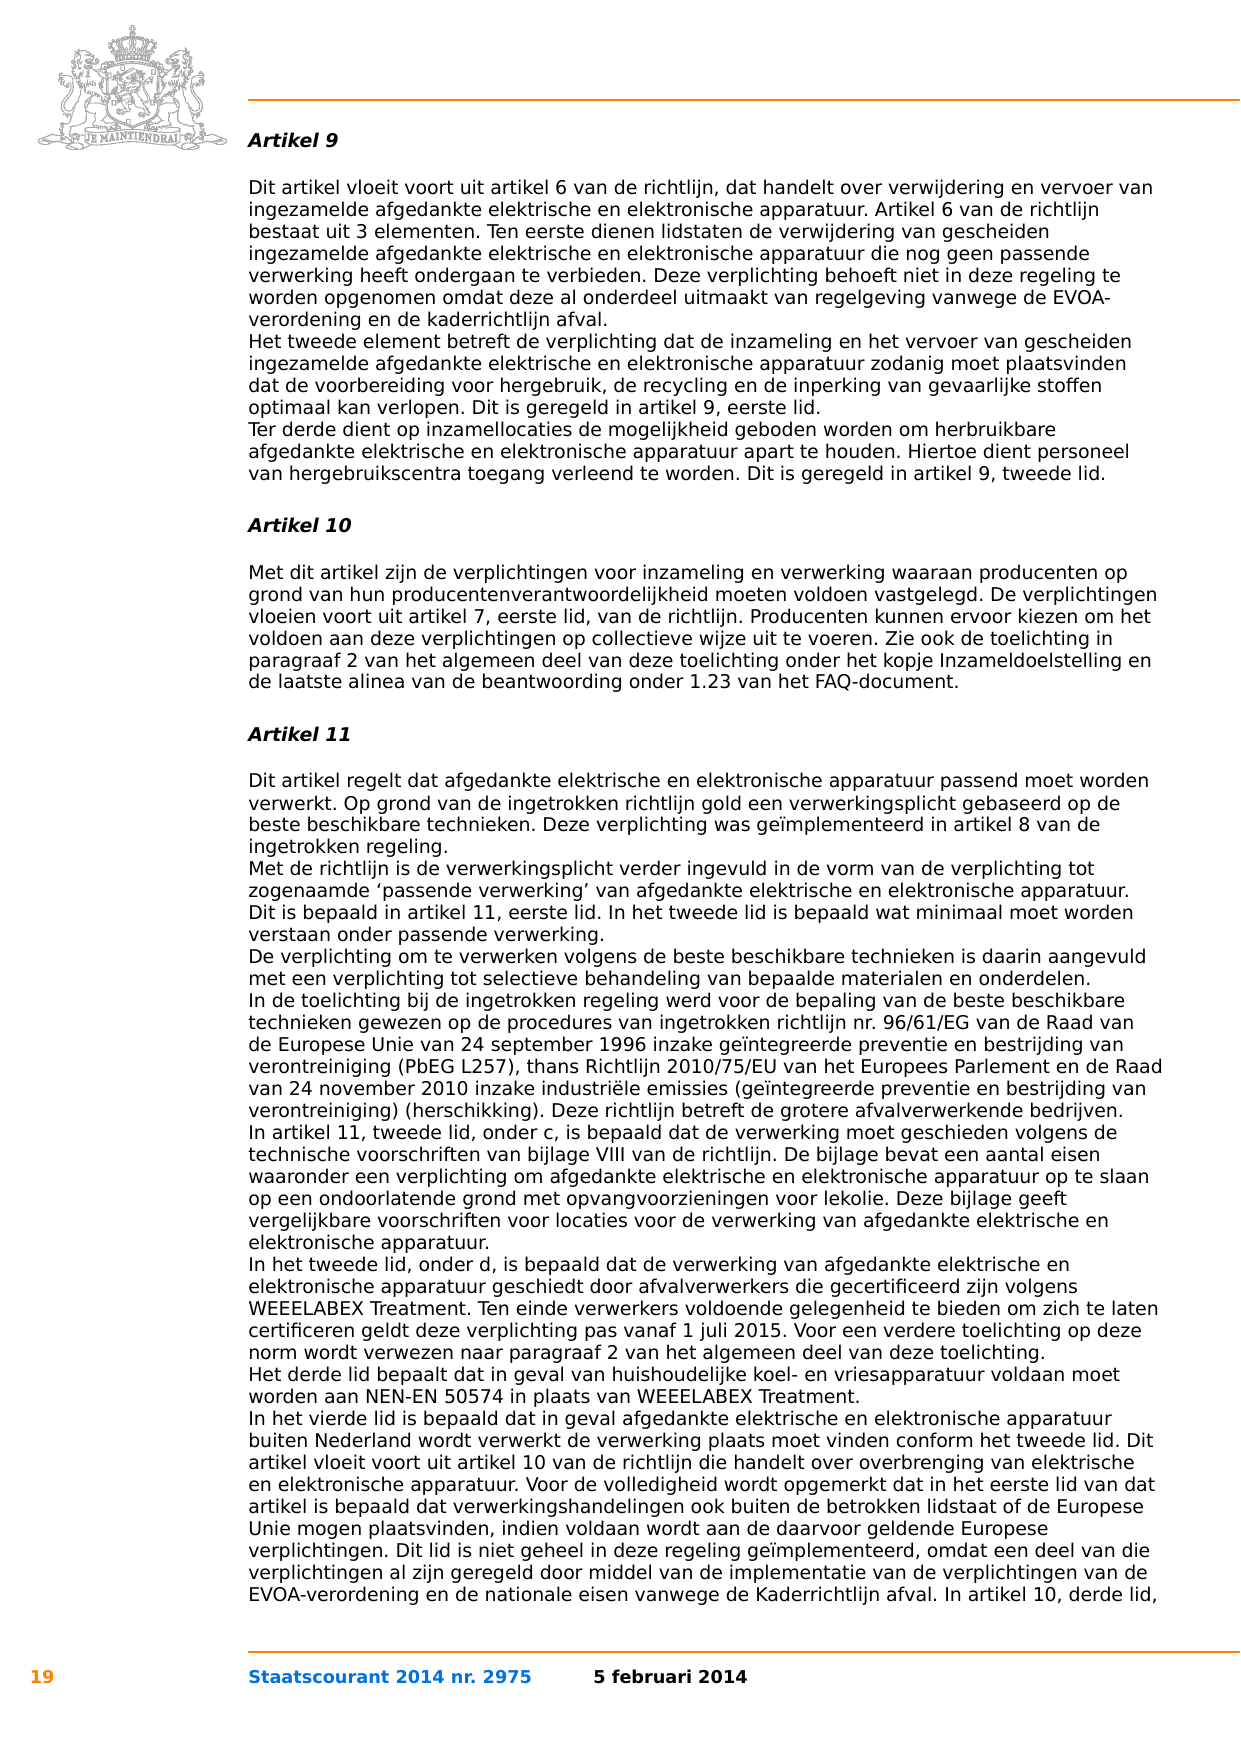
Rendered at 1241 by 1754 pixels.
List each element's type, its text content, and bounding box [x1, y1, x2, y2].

text Dit artikel vloeit voort uit artikel 6 van de richtlijn, dat handelt over verwijdering en vervoer van ingezamelde afgedankte elektrische en elektronische apparatuur. Artikel 6 van de richtlijn bestaat uit 3 elementen. Ten eerste dienen lidstaten de verwijdering van gescheiden ingezamelde afgedankte elektrische en elektronische apparatuur die nog geen passende verwerking heeft ondergaan te verbieden. Deze verplichting behoeft niet in deze regeling te worden opgenomen omdat deze al onderdeel uitmaakt van regelgeving vanwege de EVOA-verordening en de kaderrichtlijn afval. [248, 177, 1163, 331]
text Het derde lid bepaalt dat in geval van huishoudelijke koel- en vriesapparatuur voldaan moet worden aan NEN-EN 50574 in plaats van WEEELABEX Treatment. [248, 1364, 1163, 1408]
text In het vierde lid is bepaald dat in geval afgedankte elektrische en elektronische apparatuur buiten Nederland wordt verwerkt de verwerking plaats moet vinden conform het tweede lid. Dit artikel vloeit voort uit artikel 10 van de richtlijn die handelt over overbrenging van elektrische en elektronische apparatuur. Voor de volledigheid wordt opgemerkt dat in het eerste lid van dat artikel is bepaald dat verwerkingshandelingen ook buiten de betrokken lidstaat of de Europese Unie mogen plaatsvinden, indien voldaan wordt aan de daarvoor geldende Europese verplichtingen. Dit lid is niet geheel in deze regeling geïmplementeerd, omdat een deel van die verplichtingen al zijn geregeld door middel van de implementatie van de verplichtingen van de EVOA-verordening en de nationale eisen vanwege de Kaderrichtlijn afval. In artikel 10, derde lid, [248, 1408, 1163, 1606]
text Het tweede element betreft de verplichting dat de inzameling en het vervoer van gescheiden ingezamelde afgedankte elektrische en elektronische apparatuur zodanig moet plaatsvinden dat de voorbereiding voor hergebruik, de recycling en de inperking van gevaarlijke stoffen optimaal kan verlopen. Dit is geregeld in artikel 9, eerste lid. [248, 331, 1163, 419]
subtitle Artikel 10 [248, 514, 1163, 537]
text In het tweede lid, onder d, is bepaald dat de verwerking van afgedankte elektrische en elektronische apparatuur geschiedt door afvalverwerkers die gecertificeerd zijn volgens WEEELABEX Treatment. Ten einde verwerkers voldoende gelegenheid te bieden om zich te laten certificeren geldt deze verplichting pas vanaf 1 juli 2015. Voor een verdere toelichting op deze norm wordt verwezen naar paragraaf 2 van het algemeen deel van deze toelichting. [248, 1254, 1163, 1364]
subtitle Artikel 11 [248, 723, 1163, 745]
text Met de richtlijn is de verwerkingsplicht verder ingevuld in de vorm van de verplichting tot zogenaamde ‘passende verwerking’ van afgedankte elektrische en elektronische apparatuur. Dit is bepaald in artikel 11, eerste lid. In het tweede lid is bepaald wat minimaal moet worden verstaan onder passende verwerking. [248, 858, 1163, 946]
picture [38, 25, 227, 150]
text In de toelichting bij de ingetrokken regeling werd voor de bepaling van de beste beschikbare technieken gewezen op de procedures van ingetrokken richtlijn nr. 96/61/EG van de Raad van de Europese Unie van 24 september 1996 inzake geïntegreerde preventie en bestrijding van verontreiniging (PbEG L257), thans Richtlijn 2010/75/EU van het Europees Parlement en de Raad van 24 november 2010 inzake industriële emissies (geïntegreerde preventie en bestrijding van verontreiniging) (herschikking). Deze richtlijn betreft de grotere afvalverwerkende bedrijven. [248, 990, 1163, 1122]
subtitle Artikel 9 [248, 130, 1163, 152]
text Ter derde dient op inzamellocaties de mogelijkheid geboden worden om herbruikbare afgedankte elektrische en elektronische apparatuur apart te houden. Hiertoe dient personeel van hergebruikscentra toegang verleend te worden. Dit is geregeld in artikel 9, tweede lid. [248, 419, 1163, 484]
text Met dit artikel zijn de verplichtingen voor inzameling en verwerking waaraan producenten op grond van hun producentenverantwoordelijkheid moeten voldoen vastgelegd. De verplichtingen vloeien voort uit artikel 7, eerste lid, van de richtlijn. Producenten kunnen ervoor kiezen om het voldoen aan deze verplichtingen op collectieve wijze uit te voeren. Zie ook de toelichting in paragraaf 2 van het algemeen deel van deze toelichting onder het kopje Inzameldoelstelling en de laatste alinea van de beantwoording onder 1.23 van het FAQ-document. [248, 562, 1163, 693]
text Dit artikel regelt dat afgedankte elektrische en elektronische apparatuur passend moet worden verwerkt. Op grond van de ingetrokken richtlijn gold een verwerkingsplicht gebaseerd op de beste beschikbare technieken. Deze verplichting was geïmplementeerd in artikel 8 van de ingetrokken regeling. [248, 770, 1163, 858]
text In artikel 11, tweede lid, onder c, is bepaald dat de verwerking moet geschieden volgens de technische voorschriften van bijlage VIII van de richtlijn. De bijlage bevat een aantal eisen waaronder een verplichting om afgedankte elektrische en elektronische apparatuur op te slaan op een ondoorlatende grond met opvangvoorzieningen voor lekolie. Deze bijlage geeft vergelijkbare voorschriften voor locaties voor de verwerking van afgedankte elektrische en elektronische apparatuur. [248, 1122, 1163, 1254]
text De verplichting om te verwerken volgens de beste beschikbare technieken is daarin aangevuld met een verplichting tot selectieve behandeling van bepaalde materialen en onderdelen. [248, 946, 1163, 990]
